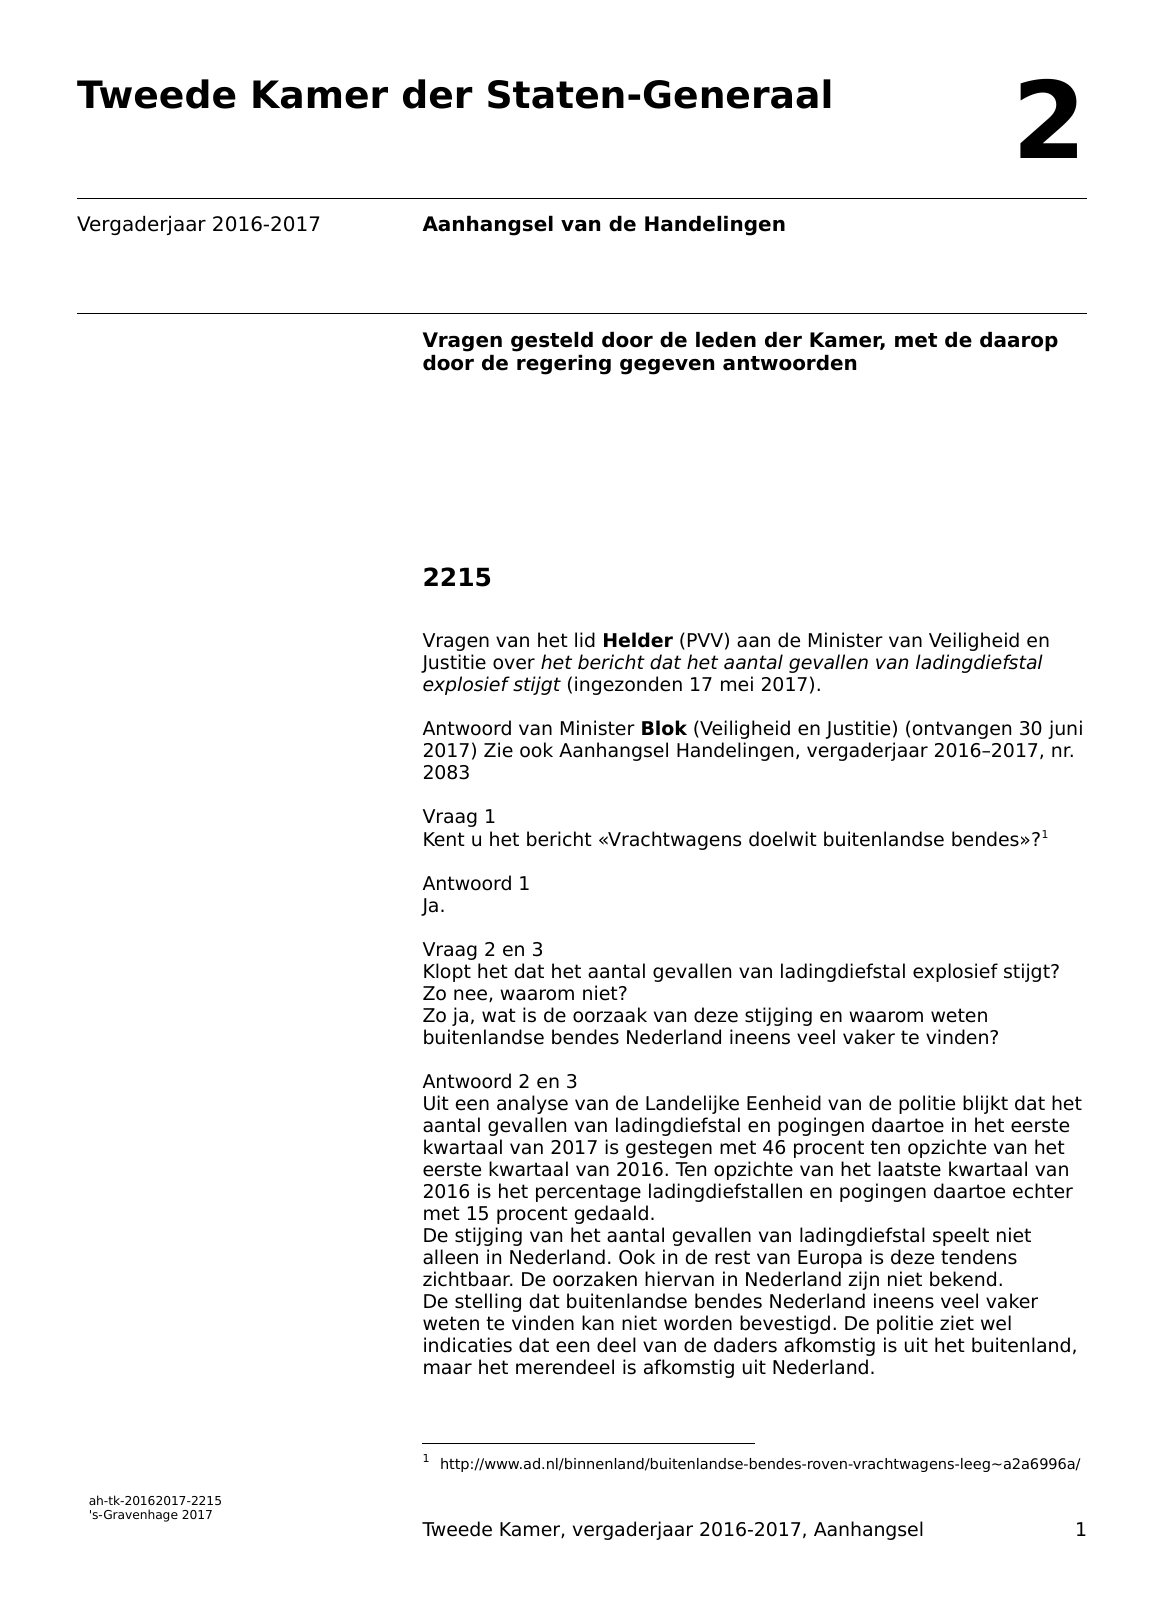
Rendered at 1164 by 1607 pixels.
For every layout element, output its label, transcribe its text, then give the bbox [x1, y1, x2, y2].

text Antwoord 1 [422, 873, 1087, 894]
text ah-tk-20162017-2215 [88, 1494, 323, 1508]
text Vraag 2 en 3 [422, 939, 1087, 961]
table_cell Aanhangsel van de Handelingen [422, 199, 1087, 313]
table_header Tweede Kamer der Staten-Generaal [77, 59, 886, 198]
text Uit een analyse van de Landelijke Eenheid van de politie blijkt dat het aantal gevallen van ladingdiefstal en pogingen daartoe in het eerste kwartaal van 2017 is gestegen met 46 procent ten opzichte van het eerste kwartaal van 2016. Ten opzichte van het laatste kwartaal van 2016 is het percentage ladingdiefstallen en pogingen daartoe echter met 15 procent gedaald. [422, 1093, 1087, 1225]
text 2215 [422, 563, 1087, 592]
text Kent u het bericht «Vrachtwagens doelwit buitenlandse bendes»? [422, 828, 1087, 850]
text Vraag 1 [422, 806, 1087, 828]
text Zo ja, wat is de oorzaak van deze stijging en waarom weten buitenlandse bendes Nederland ineens veel vaker te vinden? [422, 1005, 1087, 1049]
table_cell [77, 314, 422, 375]
table_cell Vragen gesteld door de leden der Kamer, met de daarop door de regering gegeven antwoorden [422, 314, 1087, 375]
text Antwoord van Minister Blok (Veiligheid en Justitie) (ontvangen 30 juni 2017) Zie ook Aanhangsel Handelingen, vergaderjaar 2016–2017, nr. 2083 [422, 718, 1087, 784]
text Klopt het dat het aantal gevallen van ladingdiefstal explosief stijgt? Zo nee, waarom niet? [422, 961, 1087, 1005]
text De stelling dat buitenlandse bendes Nederland ineens veel vaker weten te vinden kan niet worden bevestigd. De politie ziet wel indicaties dat een deel van de daders afkomstig is uit het buitenland, maar het merendeel is afkomstig uit Nederland. [422, 1291, 1087, 1378]
text Ja. [422, 894, 1087, 917]
table_header 2 [886, 59, 1087, 198]
text http://www.ad.nl/binnenland/buitenlandse-bendes-roven-vrachtwagens-leeg~a2a6996a/ [422, 1452, 1087, 1474]
text 's-Gravenhage 2017 [88, 1508, 323, 1522]
text Vragen van het lid Helder (PVV) aan de Minister van Veiligheid en Justitie over het bericht dat het aantal gevallen van ladingdiefstal explosief stijgt (ingezonden 17 mei 2017). [422, 630, 1087, 696]
text Antwoord 2 en 3 [422, 1071, 1087, 1093]
table_cell Vergaderjaar 2016-2017 [77, 199, 422, 313]
text De stijging van het aantal gevallen van ladingdiefstal speelt niet alleen in Nederland. Ook in de rest van Europa is deze tendens zichtbaar. De oorzaken hiervan in Nederland zijn niet bekend. [422, 1225, 1087, 1291]
